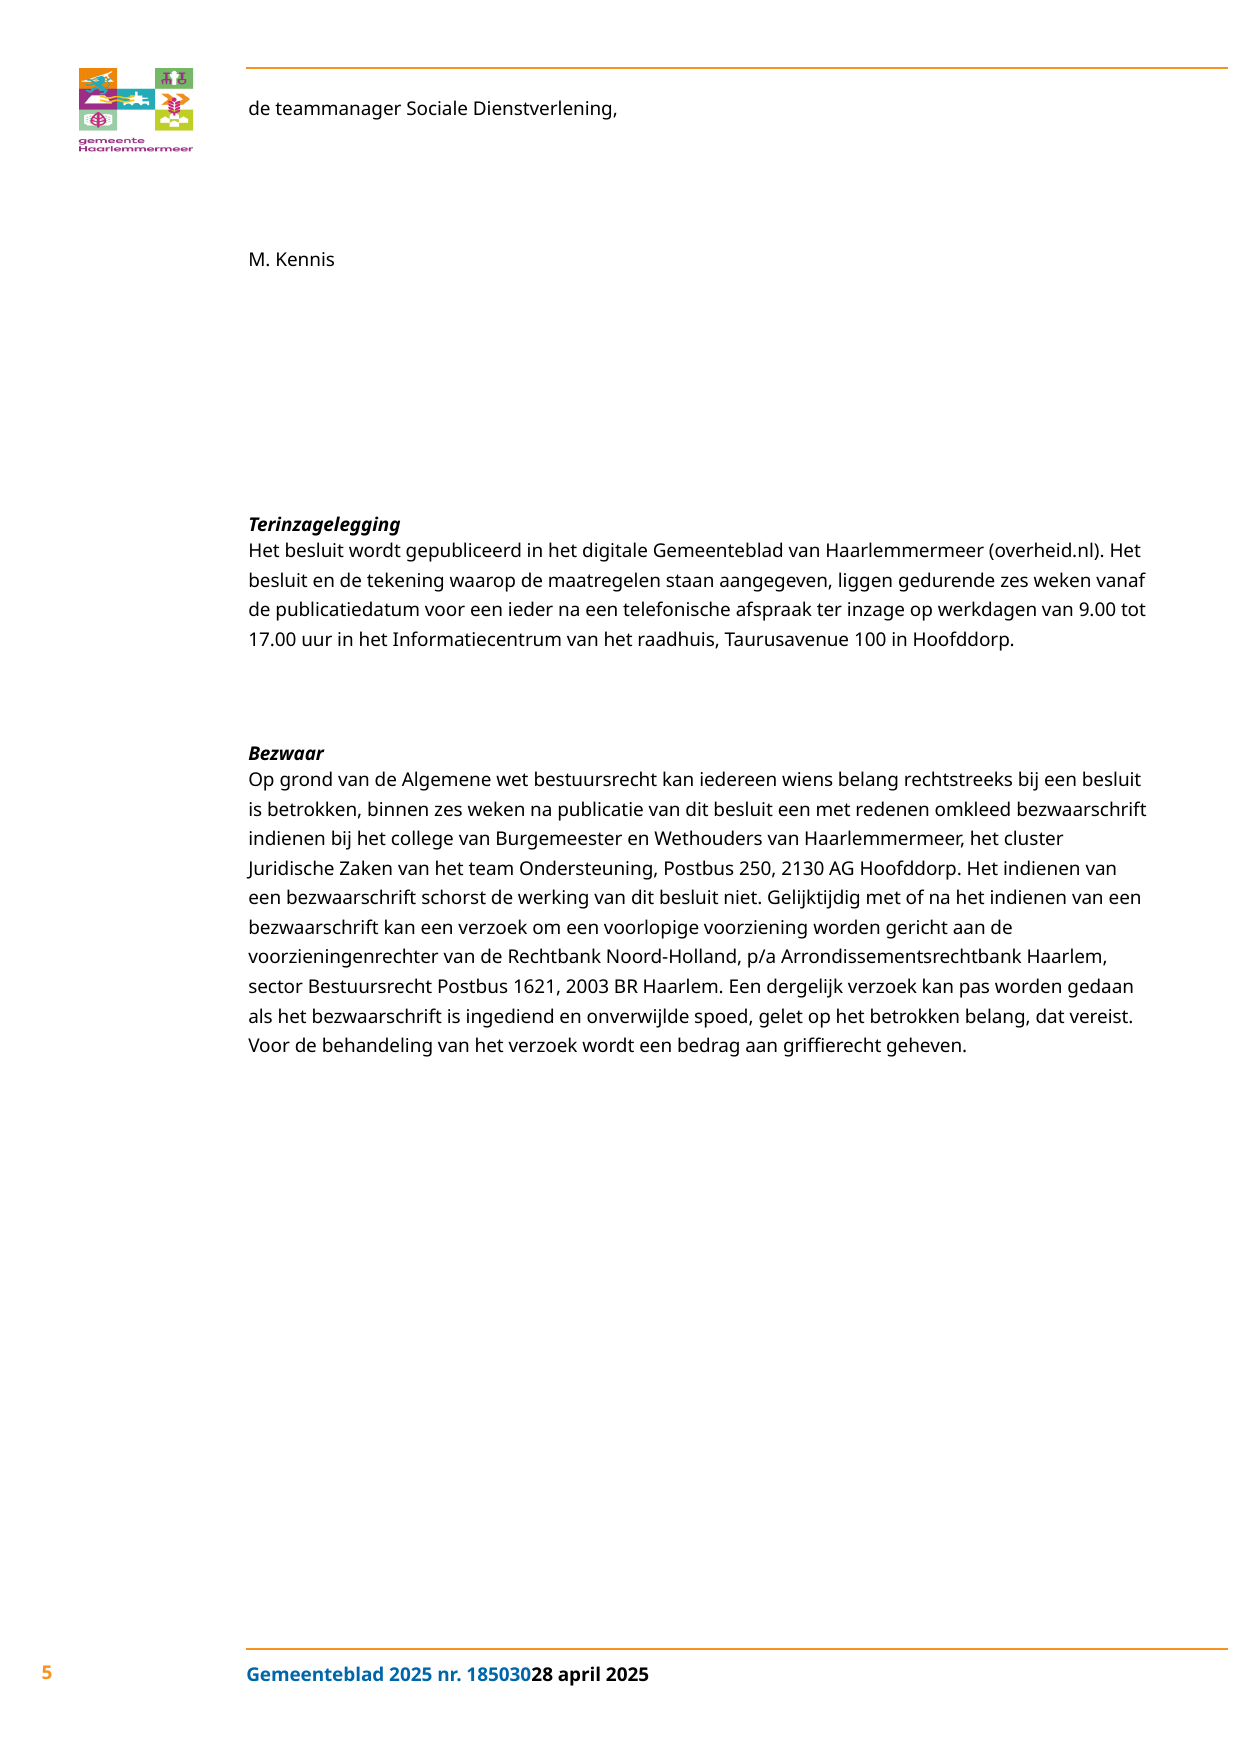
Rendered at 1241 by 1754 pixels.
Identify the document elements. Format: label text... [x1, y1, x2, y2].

text M. Kennis [248, 246, 1152, 272]
picture [41, 47, 231, 172]
text Terinzagelegging [248, 512, 1152, 537]
text de teammanager Sociale Dienstverlening, [248, 95, 1152, 121]
text Het besluit wordt gepubliceerd in het digitale Gemeenteblad van Haarlemmermeer (overheid.nl). Het besluit en de tekening waarop de maatregelen staan aangegeven, liggen gedurende zes weken vanaf de publicatiedatum voor een ieder na een telefonische afspraak ter inzage op werkdagen van 9.00 tot 17.00 uur in het Informatiecentrum van het raadhuis, Taurusavenue 100 in Hoofddorp. [248, 537, 1152, 652]
text Op grond van de Algemene wet bestuursrecht kan iedereen wiens belang rechtstreeks bij een besluit is betrokken, binnen zes weken na publicatie van dit besluit een met redenen omkleed bezwaarschrift indienen bij het college van Burgemeester en Wethouders van Haarlemmermeer, het cluster Juridische Zaken van het team Ondersteuning, Postbus 250, 2130 AG Hoofddorp. Het indienen van een bezwaarschrift schorst de werking van dit besluit niet. Gelijktijdig met of na het indienen van een bezwaarschrift kan een verzoek om een voorlopige voorziening worden gericht aan de voorzieningenrechter van de Rechtbank Noord-Holland, p/a Arrondissementsrechtbank Haarlem, sector Bestuursrecht Postbus 1621, 2003 BR Haarlem. Een dergelijk verzoek kan pas worden gedaan als het bezwaarschrift is ingediend en onverwijlde spoed, gelet op het betrokken belang, dat vereist. Voor de behandeling van het verzoek wordt een bedrag aan griffierecht geheven. [248, 766, 1152, 1058]
text Bezwaar [248, 741, 1152, 766]
